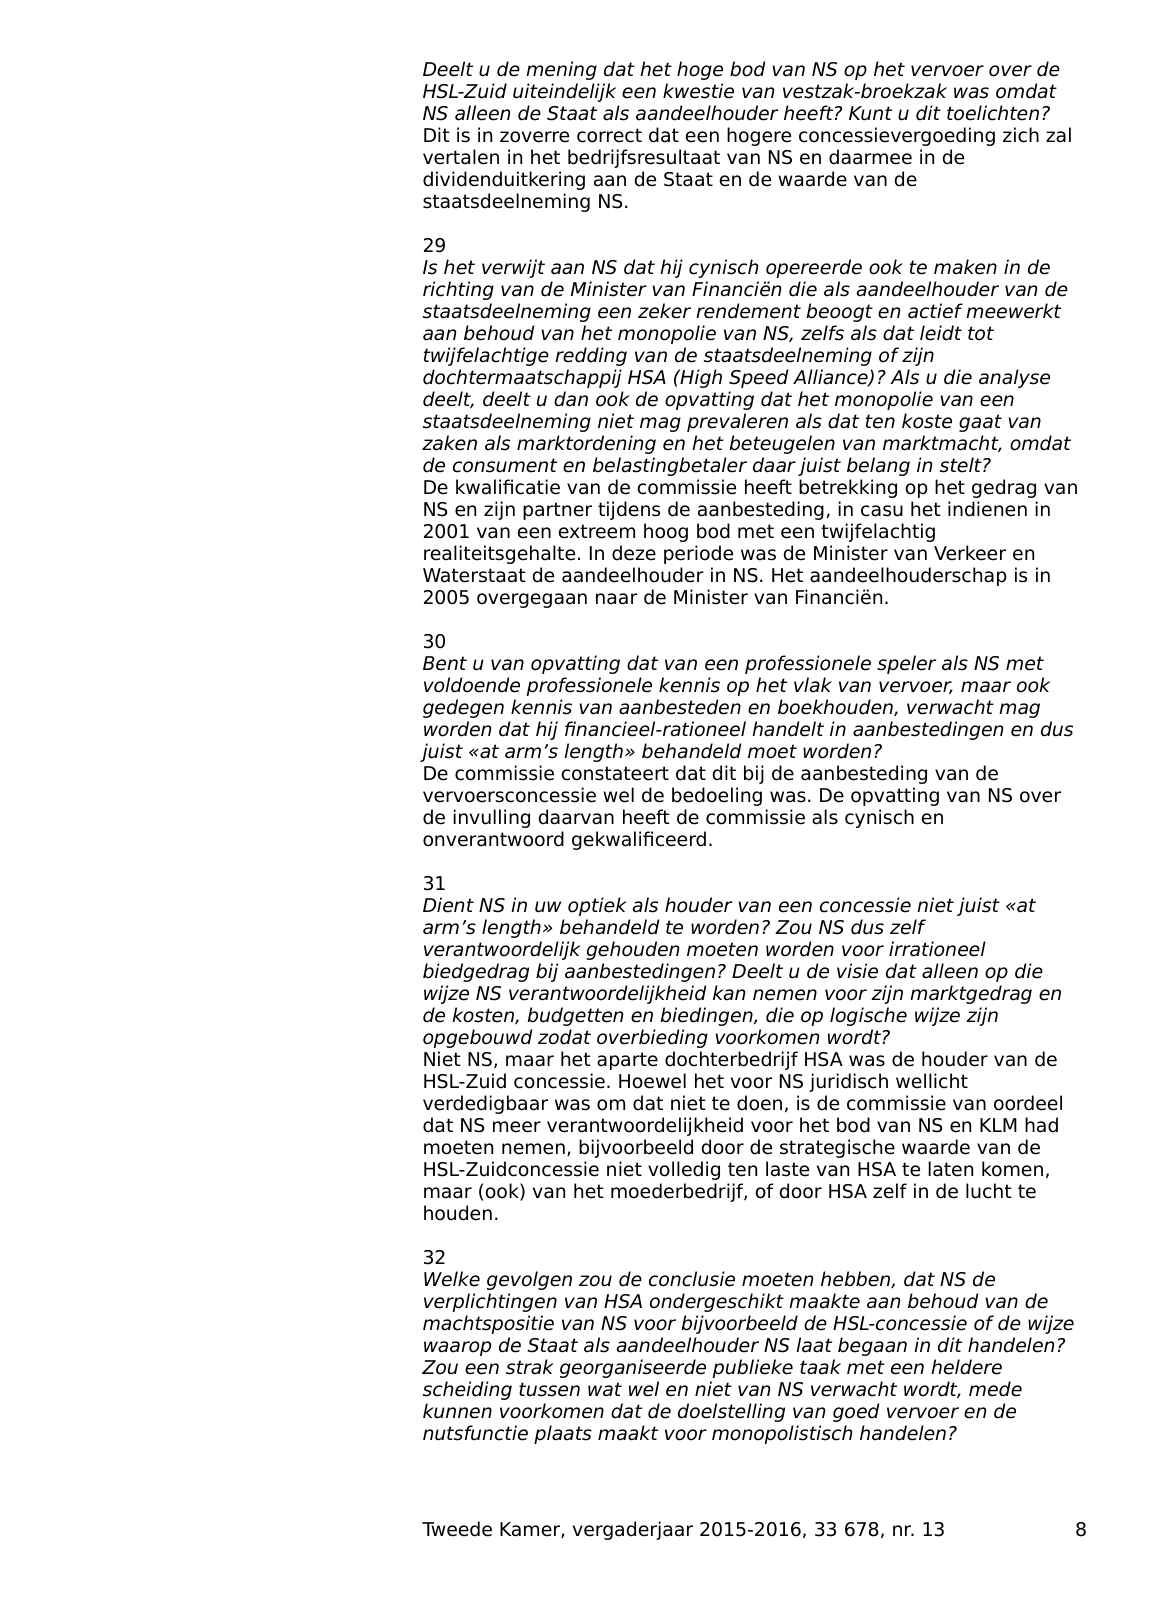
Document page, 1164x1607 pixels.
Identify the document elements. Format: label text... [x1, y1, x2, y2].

text Dient NS in uw optiek als houder van een concessie niet juist «at arm’s length» behandeld te worden? Zou NS dus zelf verantwoordelijk gehouden moeten worden voor irrationeel biedgedrag bij aanbestedingen? Deelt u de visie dat alleen op die wijze NS verantwoordelijkheid kan nemen voor zijn marktgedrag en de kosten, budgetten en biedingen, die op logische wijze zijn opgebouwd zodat overbieding voorkomen wordt? [422, 895, 1087, 1049]
text De kwalificatie van de commissie heeft betrekking op het gedrag van NS en zijn partner tijdens de aanbesteding, in casu het indienen in 2001 van een extreem hoog bod met een twijfelachtig realiteitsgehalte. In deze periode was de Minister van Verkeer en Waterstaat de aandeelhouder in NS. Het aandeelhouderschap is in 2005 overgegaan naar de Minister van Financiën. [422, 477, 1087, 609]
text Dit is in zoverre correct dat een hogere concessievergoeding zich zal vertalen in het bedrijfsresultaat van NS en daarmee in de dividenduitkering aan de Staat en de waarde van de staatsdeelneming NS. [422, 125, 1087, 213]
text 32 [422, 1247, 1087, 1269]
text 29 [422, 235, 1087, 257]
text Deelt u de mening dat het hoge bod van NS op het vervoer over de HSL-Zuid uiteindelijk een kwestie van vestzak-broekzak was omdat NS alleen de Staat als aandeelhouder heeft? Kunt u dit toelichten? [422, 59, 1087, 125]
text Bent u van opvatting dat van een professionele speler als NS met voldoende professionele kennis op het vlak van vervoer, maar ook gedegen kennis van aanbesteden en boekhouden, verwacht mag worden dat hij financieel-rationeel handelt in aanbestedingen en dus juist «at arm’s length» behandeld moet worden? [422, 653, 1087, 763]
text Welke gevolgen zou de conclusie moeten hebben, dat NS de verplichtingen van HSA ondergeschikt maakte aan behoud van de machtspositie van NS voor bijvoorbeeld de HSL-concessie of de wijze waarop de Staat als aandeelhouder NS laat begaan in dit handelen? Zou een strak georganiseerde publieke taak met een heldere scheiding tussen wat wel en niet van NS verwacht wordt, mede kunnen voorkomen dat de doelstelling van goed vervoer en de nutsfunctie plaats maakt voor monopolistisch handelen? [422, 1269, 1087, 1444]
text Niet NS, maar het aparte dochterbedrijf HSA was de houder van de HSL-Zuid concessie. Hoewel het voor NS juridisch wellicht verdedigbaar was om dat niet te doen, is de commissie van oordeel dat NS meer verantwoordelijkheid voor het bod van NS en KLM had moeten nemen, bijvoorbeeld door de strategische waarde van de HSL-Zuidconcessie niet volledig ten laste van HSA te laten komen, maar (ook) van het moederbedrijf, of door HSA zelf in de lucht te houden. [422, 1049, 1087, 1224]
text 31 [422, 873, 1087, 895]
text De commissie constateert dat dit bij de aanbesteding van de vervoersconcessie wel de bedoeling was. De opvatting van NS over de invulling daarvan heeft de commissie als cynisch en onverantwoord gekwalificeerd. [422, 763, 1087, 851]
text 30 [422, 631, 1087, 653]
text Is het verwijt aan NS dat hij cynisch opereerde ook te maken in de richting van de Minister van Financiën die als aandeelhouder van de staatsdeelneming een zeker rendement beoogt en actief meewerkt aan behoud van het monopolie van NS, zelfs als dat leidt tot twijfelachtige redding van de staatsdeelneming of zijn dochtermaatschappij HSA (High Speed Alliance)? Als u die analyse deelt, deelt u dan ook de opvatting dat het monopolie van een staatsdeelneming niet mag prevaleren als dat ten koste gaat van zaken als marktordening en het beteugelen van marktmacht, omdat de consument en belastingbetaler daar juist belang in stelt? [422, 257, 1087, 477]
